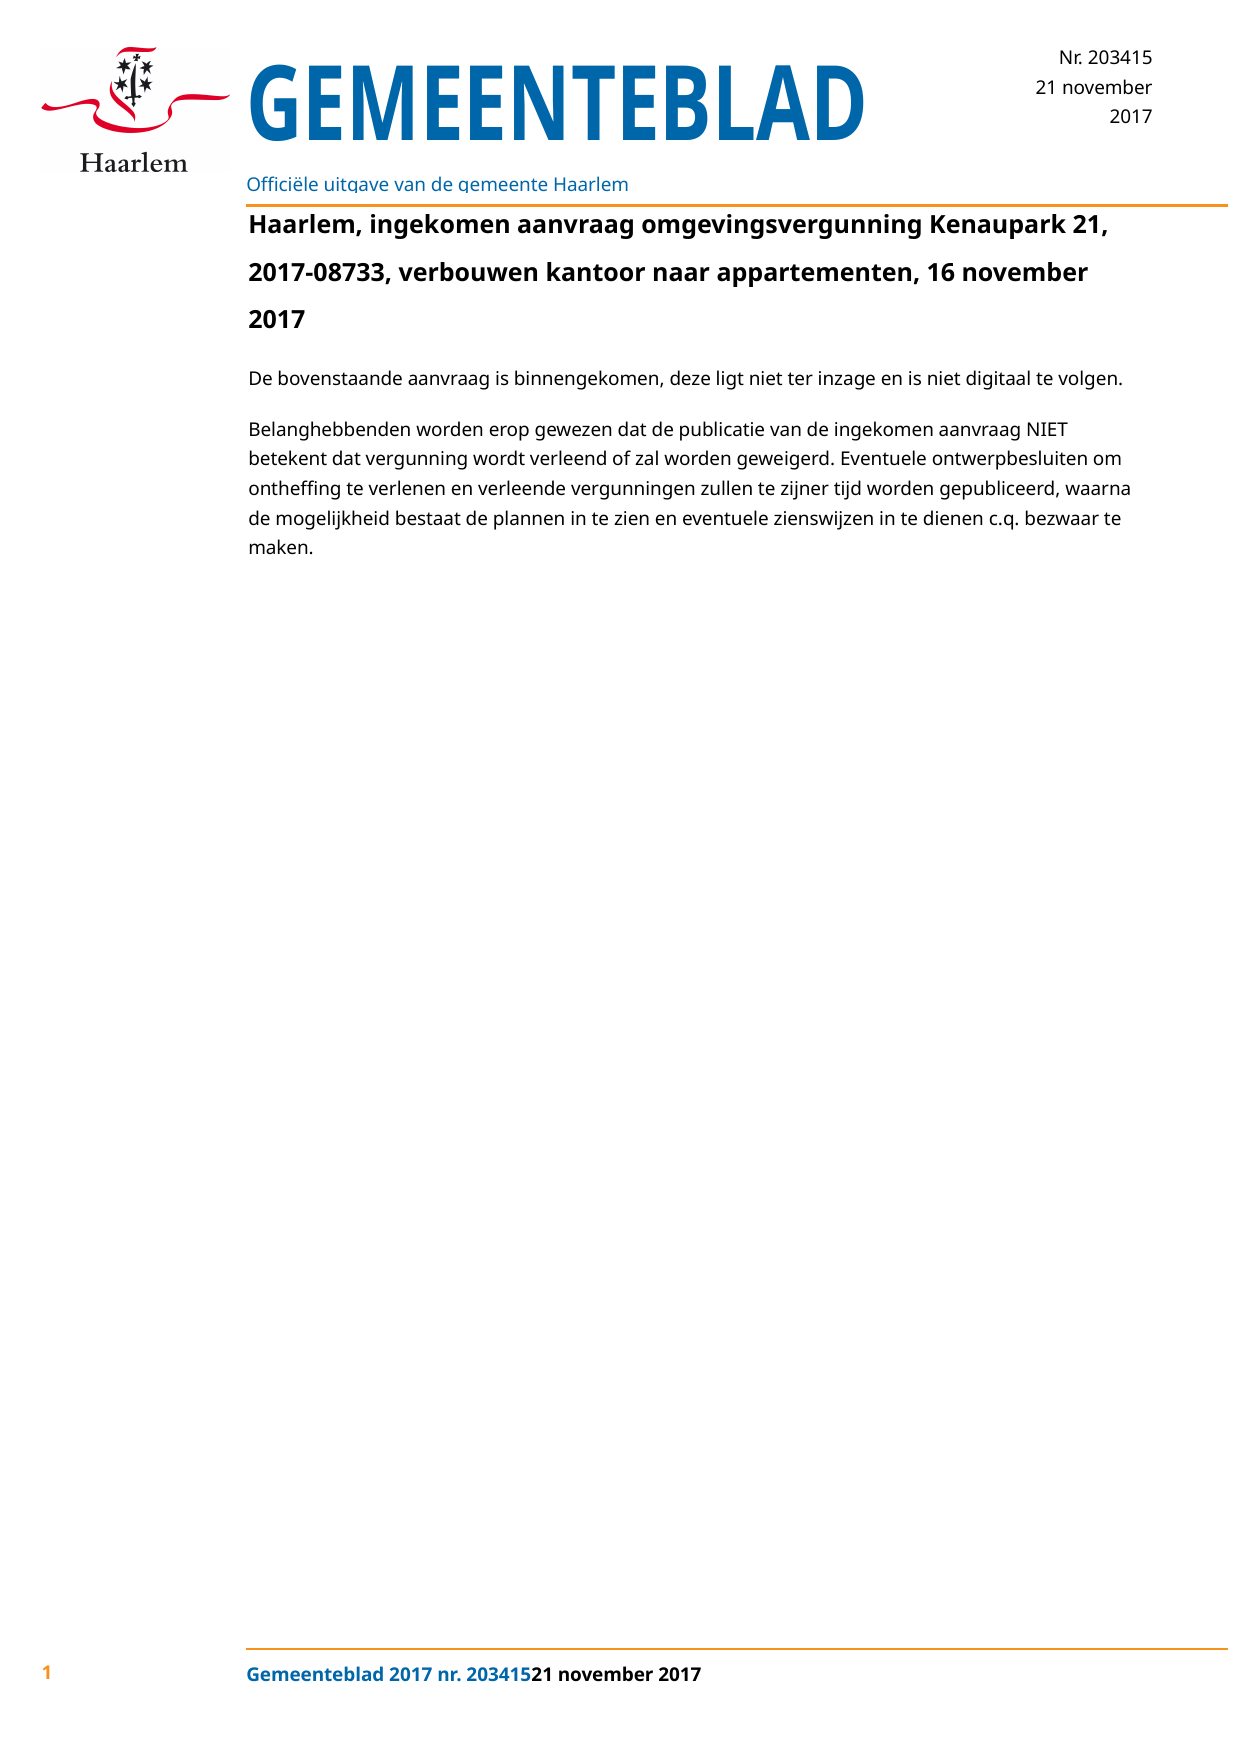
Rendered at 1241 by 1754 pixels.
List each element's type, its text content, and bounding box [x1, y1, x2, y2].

text De bovenstaande aanvraag is binnengekomen, deze ligt niet ter inzage en is niet digitaal te volgen. [248, 366, 1152, 391]
text Belanghebbenden worden erop gewezen dat de publicatie van de ingekomen aanvraag NIET betekent dat vergunning wordt verleend of zal worden geweigerd. Eventuele ontwerpbesluiten om ontheffing te verlenen en verleende vergunningen zullen te zijner tijd worden gepubliceerd, waarna de mogelijkheid bestaat de plannen in te zien en eventuele zienswijzen in te dienen c.q. bezwaar te maken. [248, 416, 1152, 560]
picture [41, 47, 231, 172]
text Haarlem, ingekomen aanvraag omgevingsvergunning Kenaupark 21, 2017-08733, verbouwen kantoor naar appartementen, 16 november 2017 [248, 207, 1152, 336]
